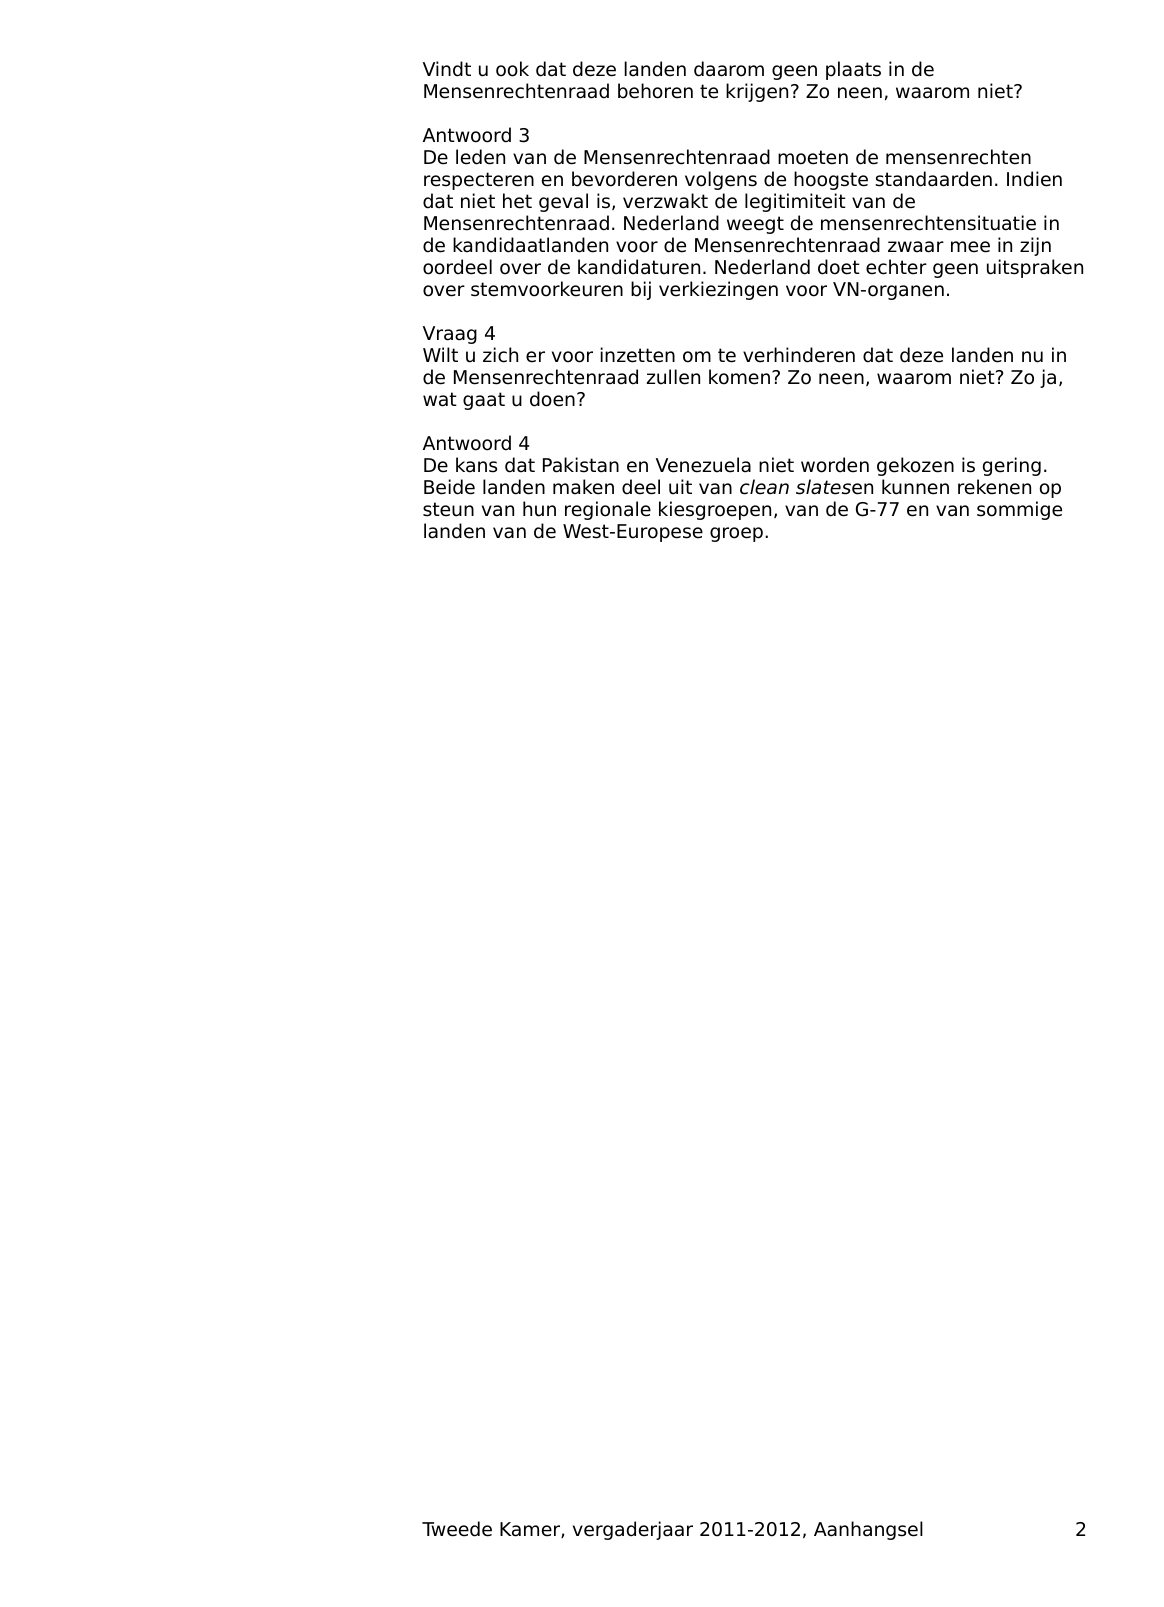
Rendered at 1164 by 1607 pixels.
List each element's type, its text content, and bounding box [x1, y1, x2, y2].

text De kans dat Pakistan en Venezuela niet worden gekozen is gering. Beide landen maken deel uit van clean slatesen kunnen rekenen op steun van hun regionale kiesgroepen, van de G-77 en van sommige landen van de West-Europese groep. [422, 455, 1087, 543]
text Vraag 4 [422, 323, 1087, 345]
text Wilt u zich er voor inzetten om te verhinderen dat deze landen nu in de Mensenrechtenraad zullen komen? Zo neen, waarom niet? Zo ja, wat gaat u doen? [422, 345, 1087, 411]
text Antwoord 4 [422, 433, 1087, 455]
text Vindt u ook dat deze landen daarom geen plaats in de Mensenrechtenraad behoren te krijgen? Zo neen, waarom niet? [422, 59, 1087, 103]
text De leden van de Mensenrechtenraad moeten de mensenrechten respecteren en bevorderen volgens de hoogste standaarden. Indien dat niet het geval is, verzwakt de legitimiteit van de Mensenrechtenraad. Nederland weegt de mensenrechtensituatie in de kandidaatlanden voor de Mensenrechtenraad zwaar mee in zijn oordeel over de kandidaturen. Nederland doet echter geen uitspraken over stemvoorkeuren bij verkiezingen voor VN-organen. [422, 147, 1087, 301]
text Antwoord 3 [422, 125, 1087, 147]
